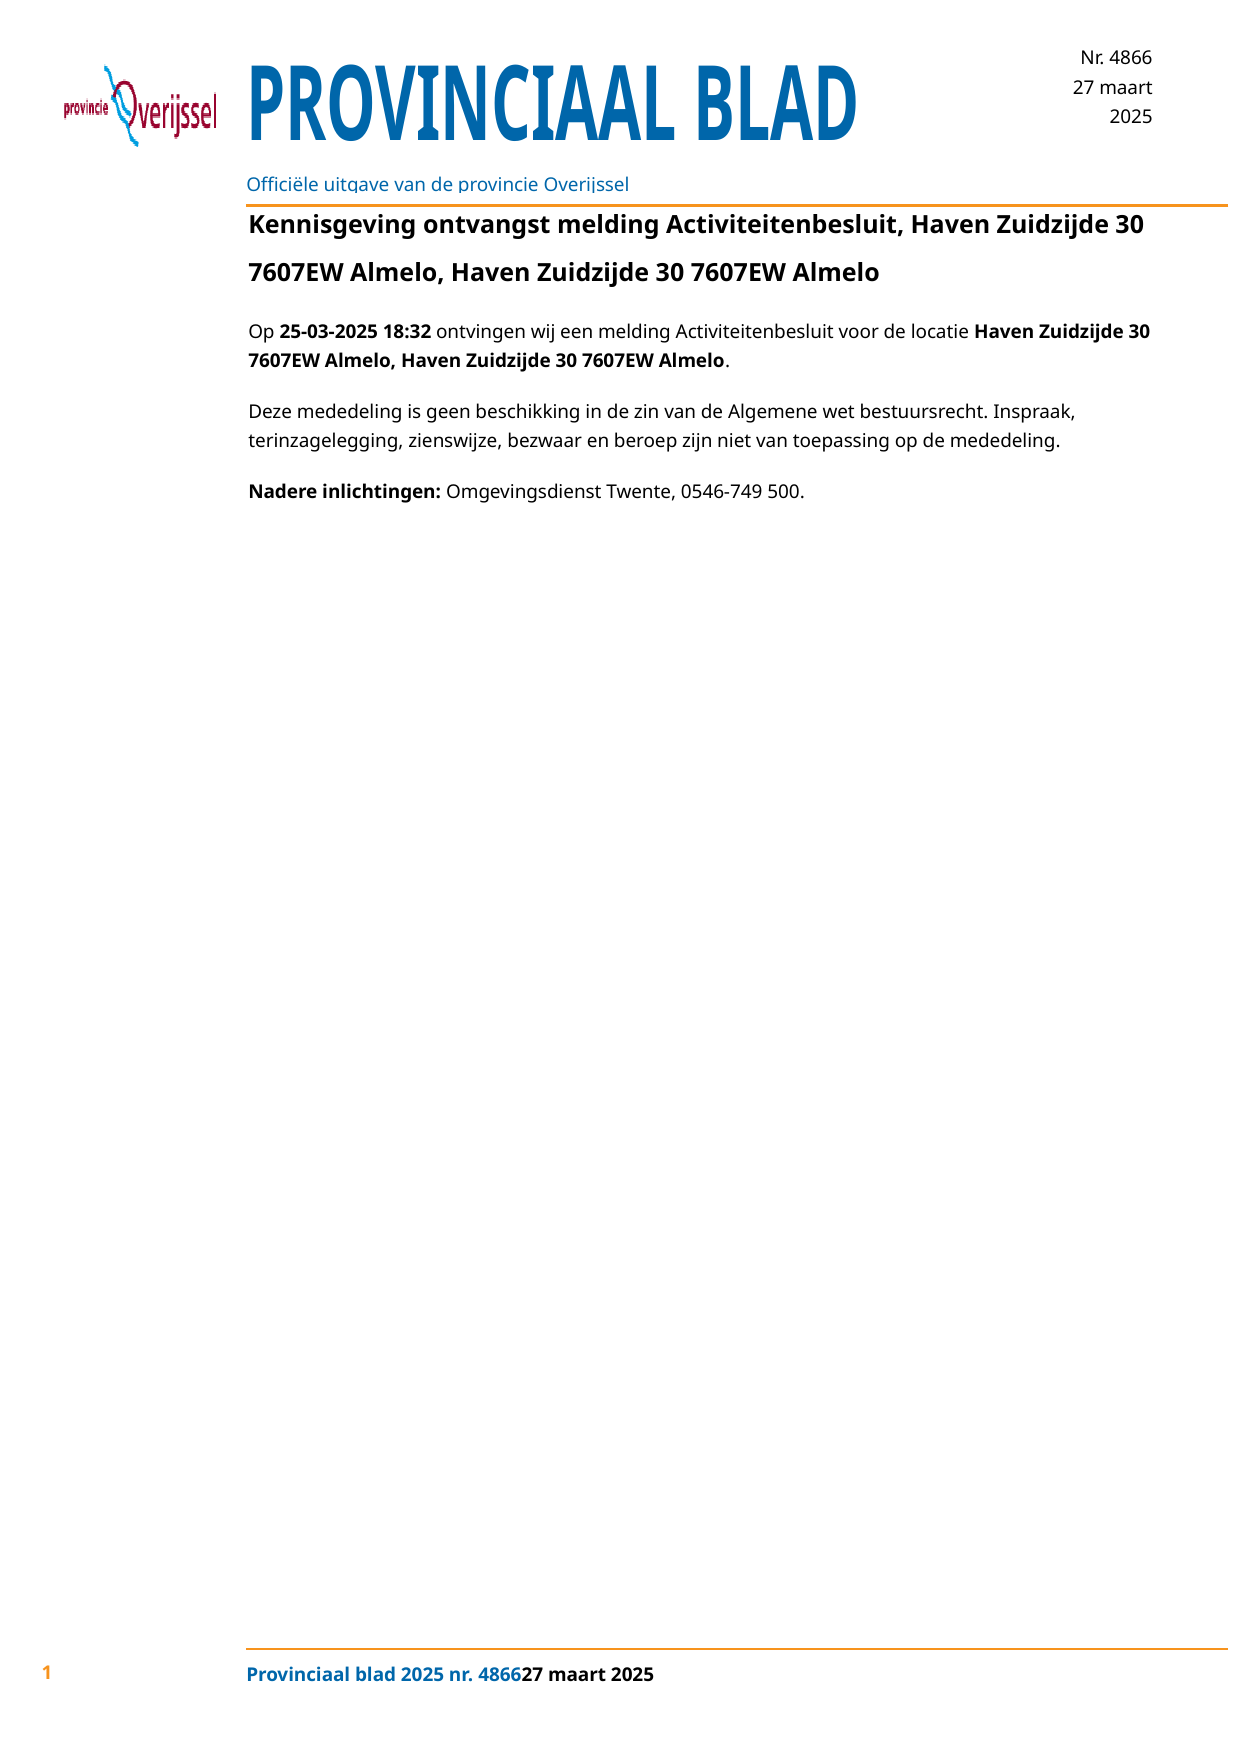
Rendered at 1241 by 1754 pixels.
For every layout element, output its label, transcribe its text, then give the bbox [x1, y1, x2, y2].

text Op 25-03-2025 18:32 ontvingen wij een melding Activiteitenbesluit voor de locatie Haven Zuidzijde 30 7607EW Almelo, Haven Zuidzijde 30 7607EW Almelo. [248, 318, 1152, 373]
text Kennisgeving ontvangst melding Activiteitenbesluit, Haven Zuidzijde 30 7607EW Almelo, Haven Zuidzijde 30 7607EW Almelo [248, 207, 1152, 288]
text Deze mededeling is geen beschikking in de zin van de Algemene wet bestuursrecht. Inspraak, terinzagelegging, zienswijze, bezwaar en beroep zijn niet van toepassing op de mededeling. [248, 398, 1152, 453]
text Nadere inlichtingen: Omgevingsdienst Twente, 0546-749 500. [248, 478, 1152, 504]
picture [41, 47, 231, 172]
